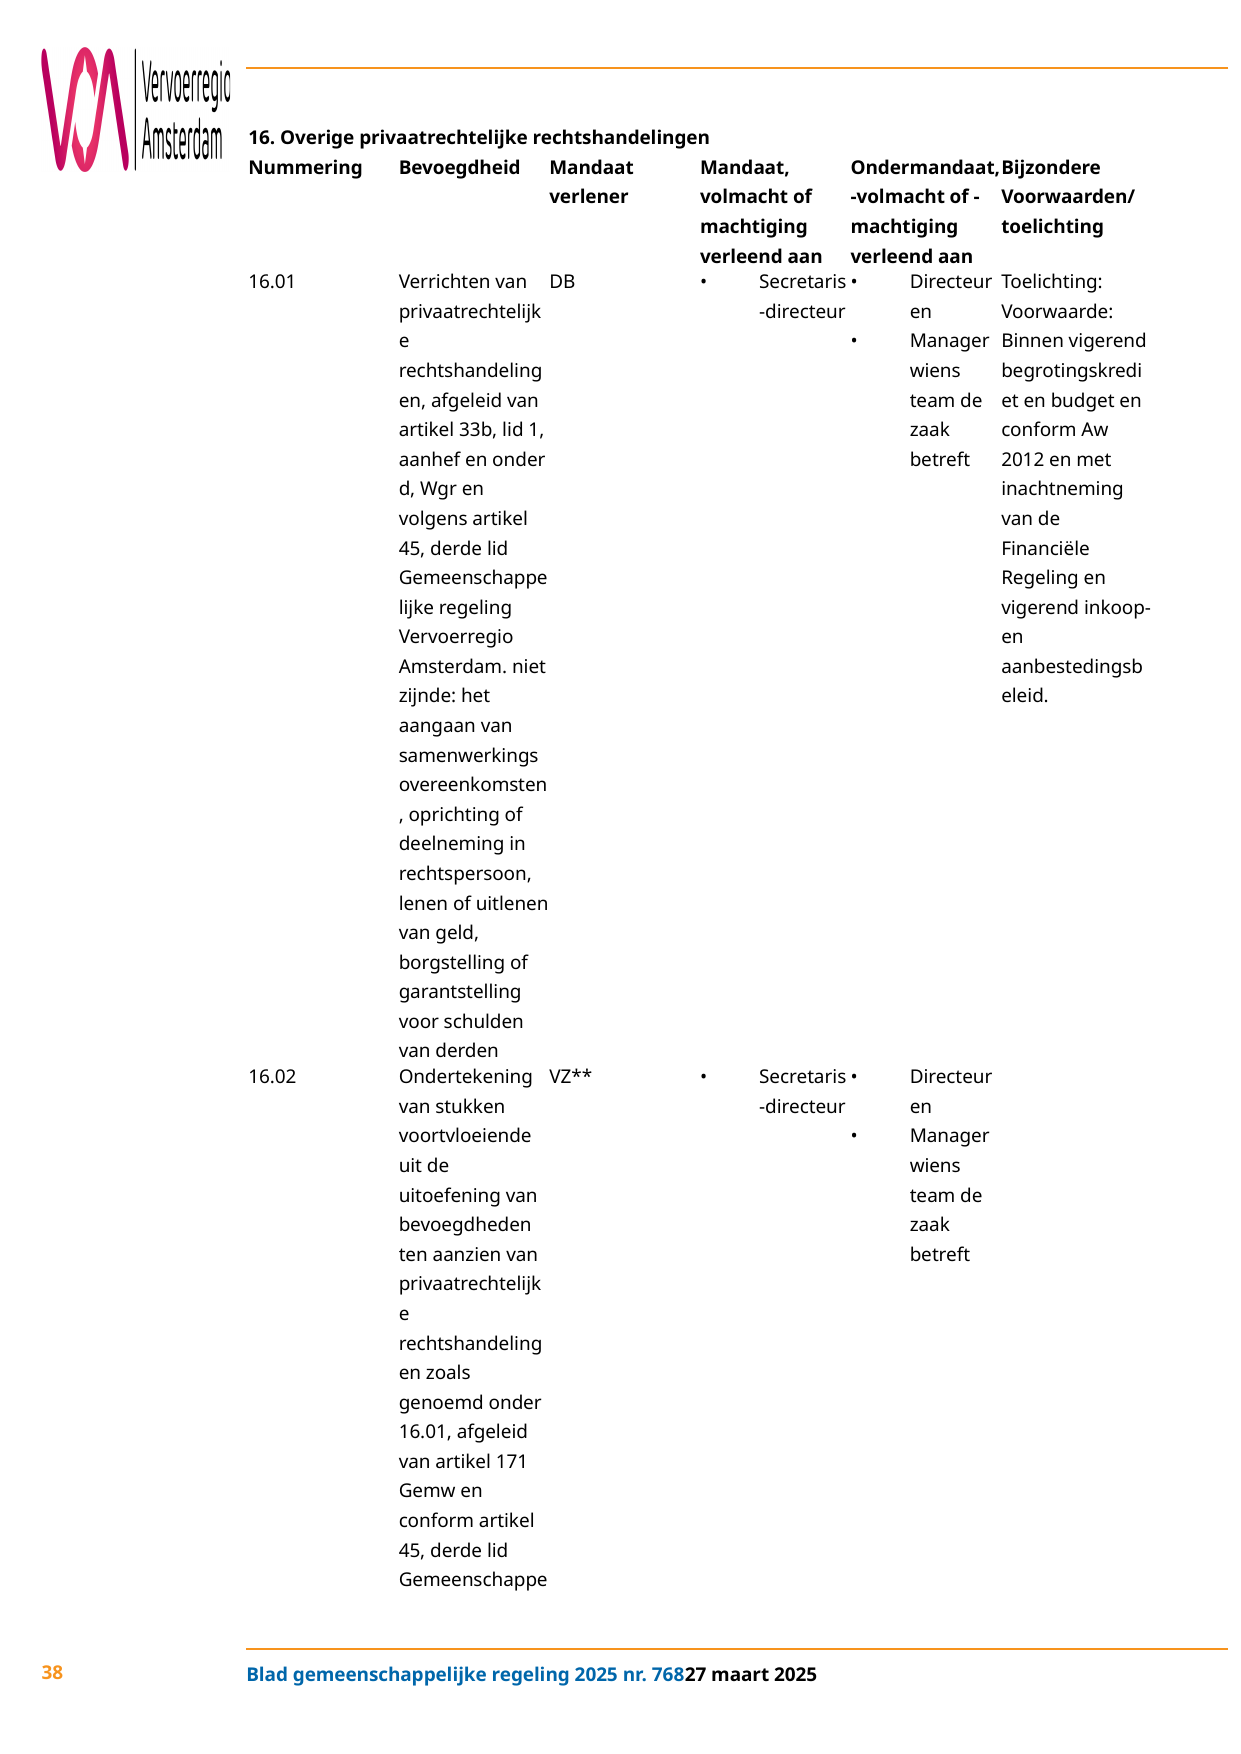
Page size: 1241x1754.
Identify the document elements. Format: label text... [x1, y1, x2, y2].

table_cell 16.01 [248, 269, 398, 1063]
table_header Mandaat verlener [549, 154, 700, 268]
table_cell 16.02 [248, 1064, 398, 1592]
table_header Mandaat, volmacht of machtiging verleend aan [700, 154, 850, 268]
table_cell Directeuren Manager wiens team de zaak betreft [850, 1064, 1001, 1592]
table_header Nummering [248, 154, 398, 268]
text 16. Overige privaatrechtelijke rechtshandelingen [248, 124, 1152, 150]
table_header Bevoegdheid [399, 154, 549, 268]
table_cell Toelichting: Voorwaarde: Binnen vigerend begrotingskrediet en budget en conform Aw 2012 en met inachtneming van de Financiële Regeling en vigerend inkoop- en aanbestedingsbeleid. [1001, 269, 1152, 1063]
table_cell Ondertekening van stukken voortvloeiende uit de uitoefening van bevoegdheden ten aanzien van privaatrechtelijke rechtshandelingen zoals genoemd onder 16.01, afgeleid van artikel 171 Gemw en conform artikel 45, derde lid Gemeenschappe [399, 1064, 549, 1592]
table_cell Directeuren Manager wiens team de zaak betreft [850, 269, 1001, 1063]
table_cell Verrichten van privaatrechtelijke rechtshandelingen, afgeleid van artikel 33b, lid 1, aanhef en onder d, Wgr en volgens artikel 45, derde lid Gemeenschappelijke regeling Vervoerregio Amsterdam. niet zijnde: het aangaan van samenwerkingsovereenkomsten, oprichting of deelneming in rechtspersoon, lenen of uitlenen van geld, borgstelling of garantstelling voor schulden van derden [399, 269, 549, 1063]
table_header Bijzondere Voorwaarden/ toelichting [1001, 154, 1152, 268]
table_cell Secretaris-directeur [700, 1064, 850, 1592]
table_cell VZ** [549, 1064, 700, 1592]
table_header Ondermandaat, -volmacht of -machtiging verleend aan [850, 154, 1001, 268]
table_cell DB [549, 269, 700, 1063]
table_cell [1001, 1064, 1152, 1592]
table_cell Secretaris-directeur [700, 269, 850, 1063]
picture [41, 47, 231, 172]
